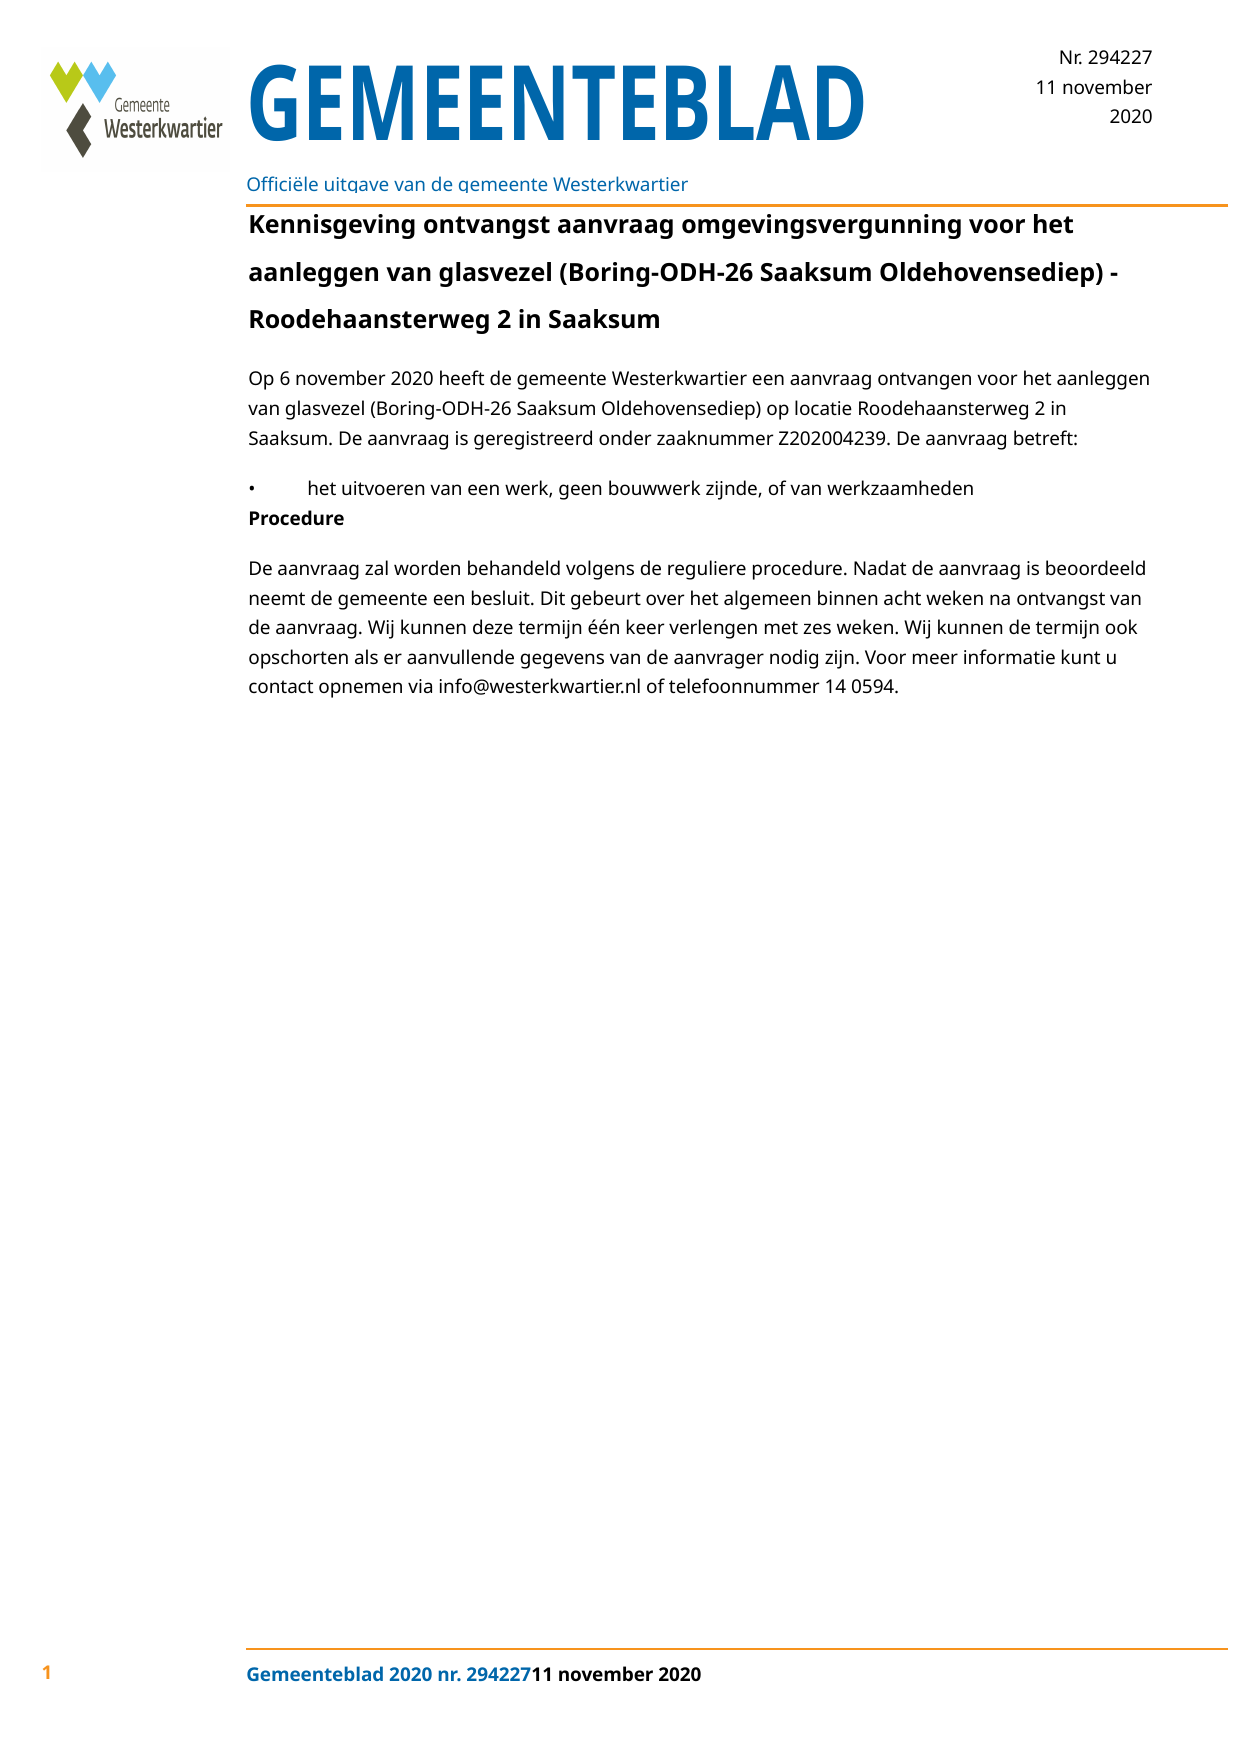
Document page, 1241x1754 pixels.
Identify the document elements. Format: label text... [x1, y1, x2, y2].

list het uitvoeren van een werk, geen bouwwerk zijnde, of van werkzaamheden [248, 475, 1152, 501]
picture [41, 47, 231, 172]
text Procedure [248, 505, 1152, 530]
text Kennisgeving ontvangst aanvraag omgevingsvergunning voor het aanleggen van glasvezel (Boring-ODH-26 Saaksum Oldehovensediep) - Roodehaansterweg 2 in Saaksum [248, 207, 1152, 336]
text Op 6 november 2020 heeft de gemeente Westerkwartier een aanvraag ontvangen voor het aanleggen van glasvezel (Boring-ODH-26 Saaksum Oldehovensediep) op locatie Roodehaansterweg 2 in Saaksum. De aanvraag is geregistreerd onder zaaknummer Z202004239. De aanvraag betreft: [248, 366, 1152, 450]
text De aanvraag zal worden behandeld volgens de reguliere procedure. Nadat de aanvraag is beoordeeld neemt de gemeente een besluit. Dit gebeurt over het algemeen binnen acht weken na ontvangst van de aanvraag. Wij kunnen deze termijn één keer verlengen met zes weken. Wij kunnen de termijn ook opschorten als er aanvullende gegevens van de aanvrager nodig zijn. Voor meer informatie kunt u contact opnemen via info@westerkwartier.nl of telefoonnummer 14 0594. [248, 555, 1152, 699]
